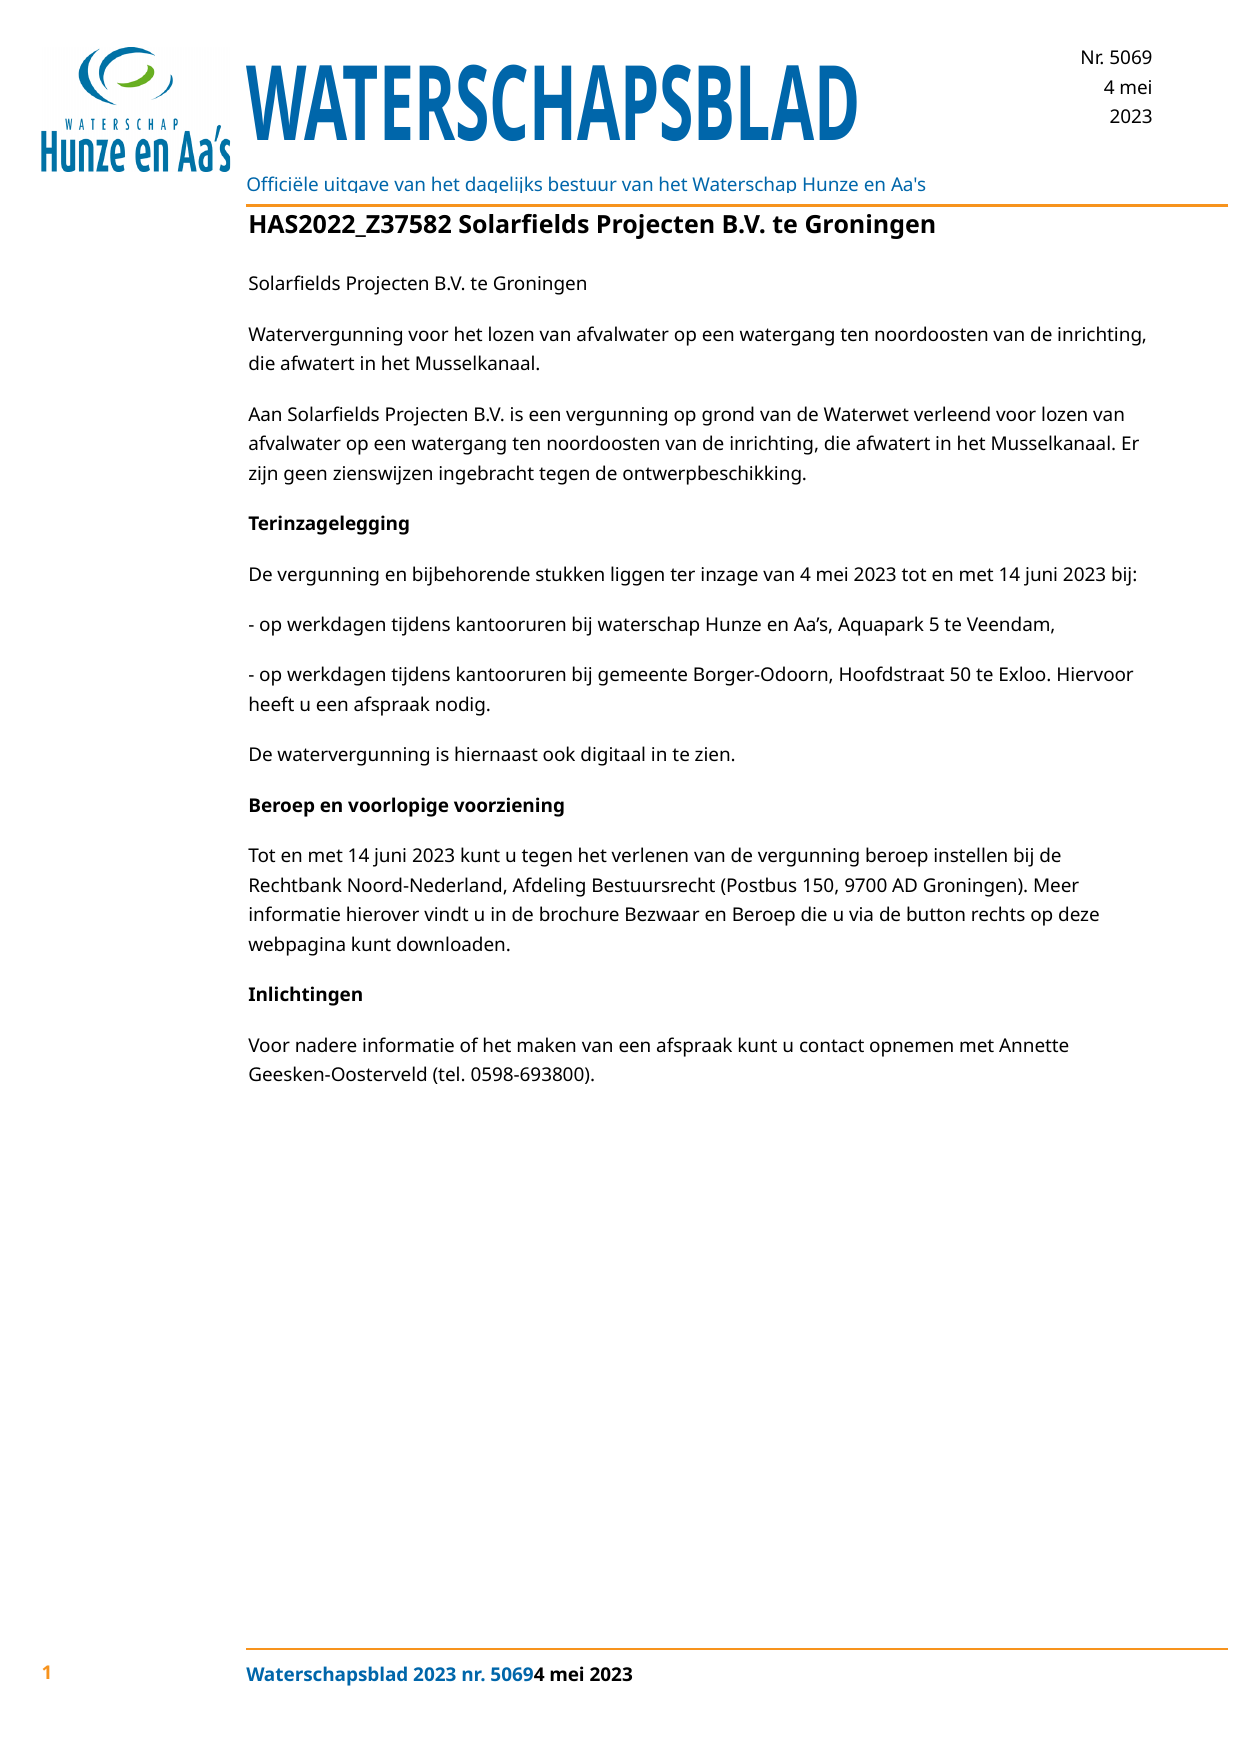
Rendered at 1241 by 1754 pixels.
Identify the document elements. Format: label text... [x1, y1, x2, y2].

picture [41, 47, 231, 172]
text Solarfields Projecten B.V. te Groningen [248, 270, 1152, 296]
text Tot en met 14 juni 2023 kunt u tegen het verlenen van de vergunning beroep instellen bij de Rechtbank Noord-Nederland, Afdeling Bestuursrecht (Postbus 150, 9700 AD Groningen). Meer informatie hierover vindt u in de brochure Bezwaar en Beroep die u via de button rechts op deze webpagina kunt downloaden. [248, 842, 1152, 957]
text - op werkdagen tijdens kantooruren bij waterschap Hunze en Aa’s, Aquapark 5 te Veendam, [248, 611, 1152, 637]
text Inlichtingen [248, 982, 1152, 1007]
picture [226, 145, 231, 156]
text Aan Solarfields Projecten B.V. is een vergunning op grond van de Waterwet verleend voor lozen van afvalwater op een watergang ten noordoosten van de inrichting, die afwatert in het Musselkanaal. Er zijn geen zienswijzen ingebracht tegen de ontwerpbeschikking. [248, 401, 1152, 486]
text Voor nadere informatie of het maken van een afspraak kunt u contact opnemen met Annette Geesken-Oosterveld (tel. 0598-693800). [248, 1032, 1152, 1087]
picture [183, 163, 191, 172]
text Watervergunning voor het lozen van afvalwater op een watergang ten noordoosten van de inrichting, die afwatert in het Musselkanaal. [248, 321, 1152, 376]
picture [47, 154, 51, 172]
text HAS2022_Z37582 Solarfields Projecten B.V. te Groningen [248, 207, 1152, 241]
text Terinzagelegging [248, 510, 1152, 536]
text De vergunning en bijbehorende stukken liggen ter inzage van 4 mei 2023 tot en met 14 juni 2023 bij: [248, 561, 1152, 586]
text - op werkdagen tijdens kantooruren bij gemeente Borger-Odoorn, Hoofdstraat 50 te Exloo. Hiervoor heeft u een afspraak nodig. [248, 662, 1152, 717]
text Beroep en voorlopige voorziening [248, 792, 1152, 818]
text De watervergunning is hiernaast ook digitaal in te zien. [248, 742, 1152, 767]
